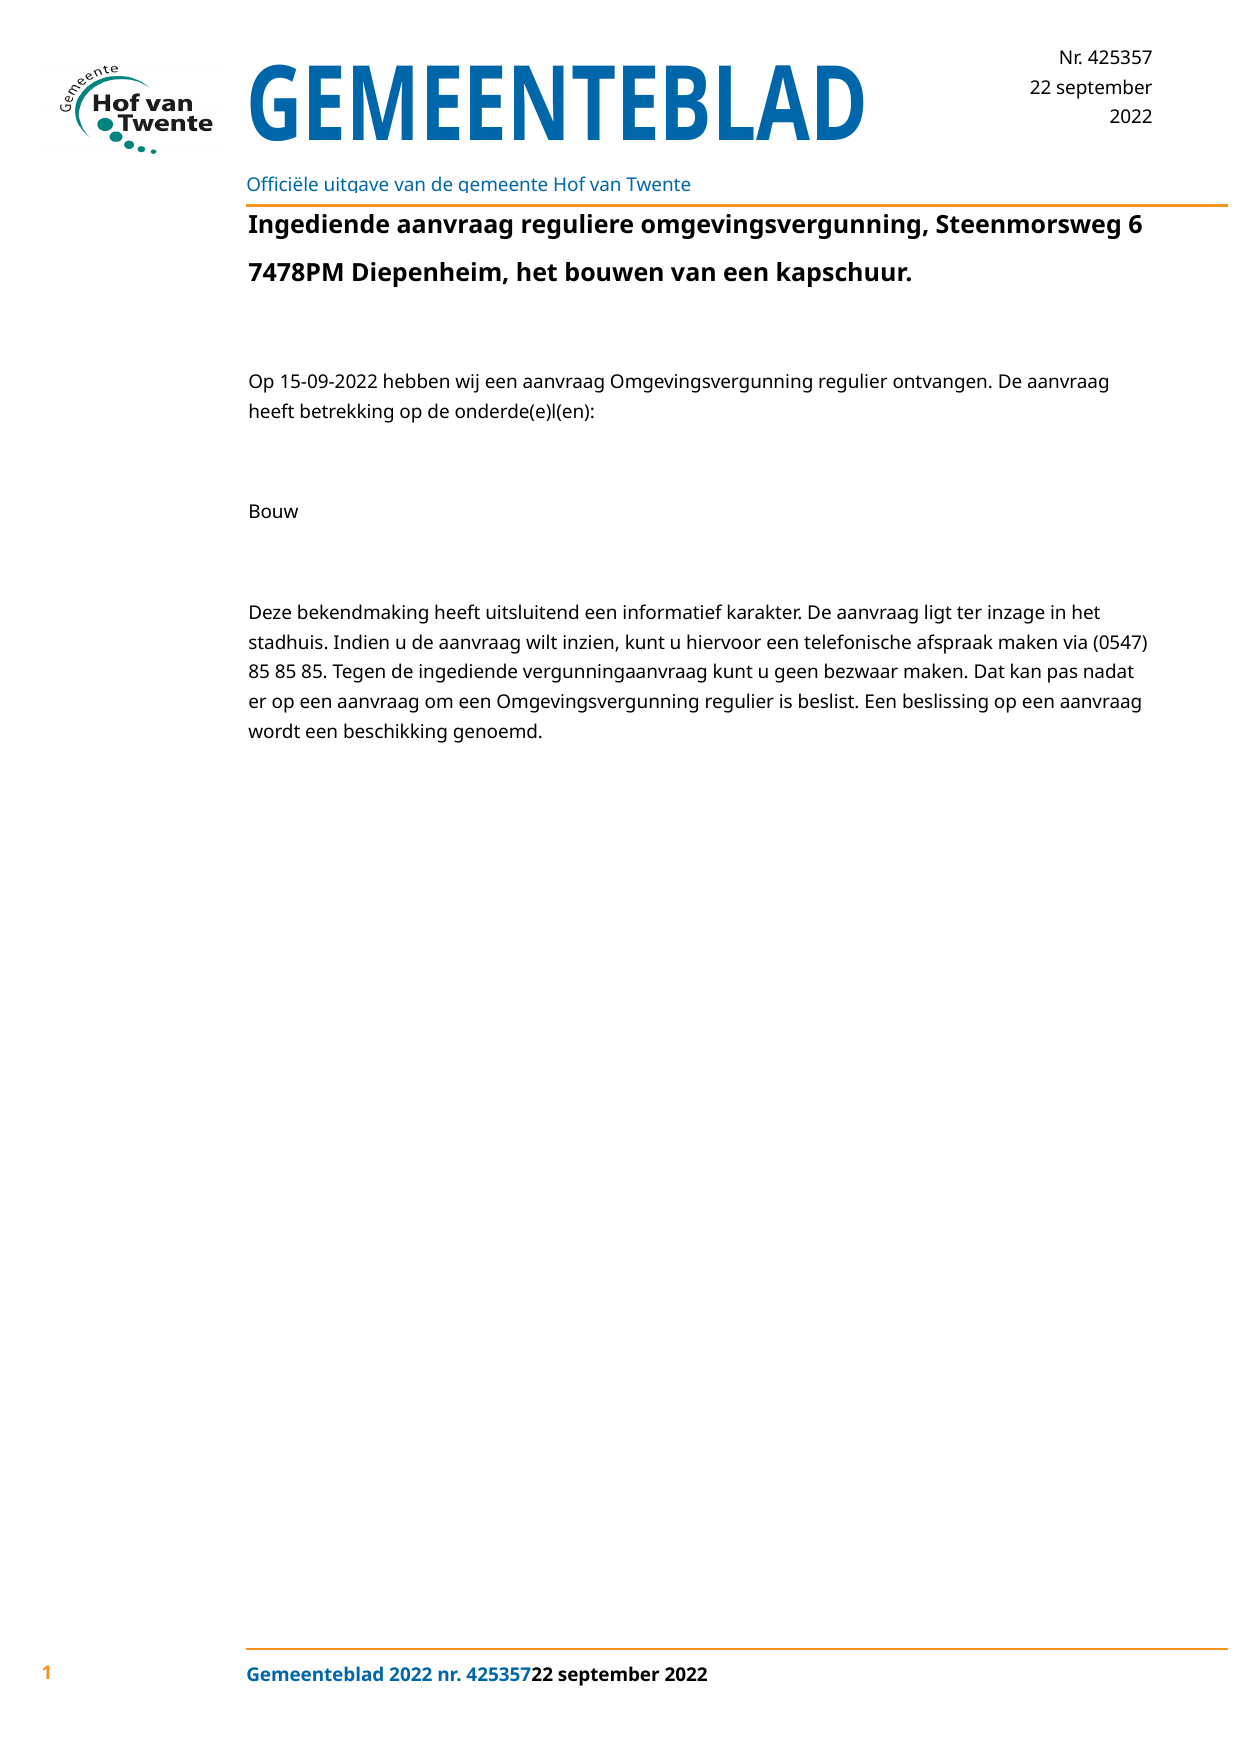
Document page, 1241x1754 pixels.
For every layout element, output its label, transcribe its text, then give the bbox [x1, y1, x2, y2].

picture [41, 47, 231, 172]
text Op 15-09-2022 hebben wij een aanvraag Omgevingsvergunning regulier ontvangen. De aanvraag heeft betrekking op de onderde(e)l(en): [248, 368, 1152, 424]
text Bouw [248, 499, 1152, 524]
text Ingediende aanvraag reguliere omgevingsvergunning, Steenmorsweg 6 7478PM Diepenheim, het bouwen van een kapschuur. [248, 207, 1152, 288]
text Deze bekendmaking heeft uitsluitend een informatief karakter. De aanvraag ligt ter inzage in het stadhuis. Indien u de aanvraag wilt inzien, kunt u hiervoor een telefonische afspraak maken via (0547) 85 85 85. Tegen de ingediende vergunningaanvraag kunt u geen bezwaar maken. Dat kan pas nadat er op een aanvraag om een Omgevingsvergunning regulier is beslist. Een beslissing op een aanvraag wordt een beschikking genoemd. [248, 599, 1152, 744]
